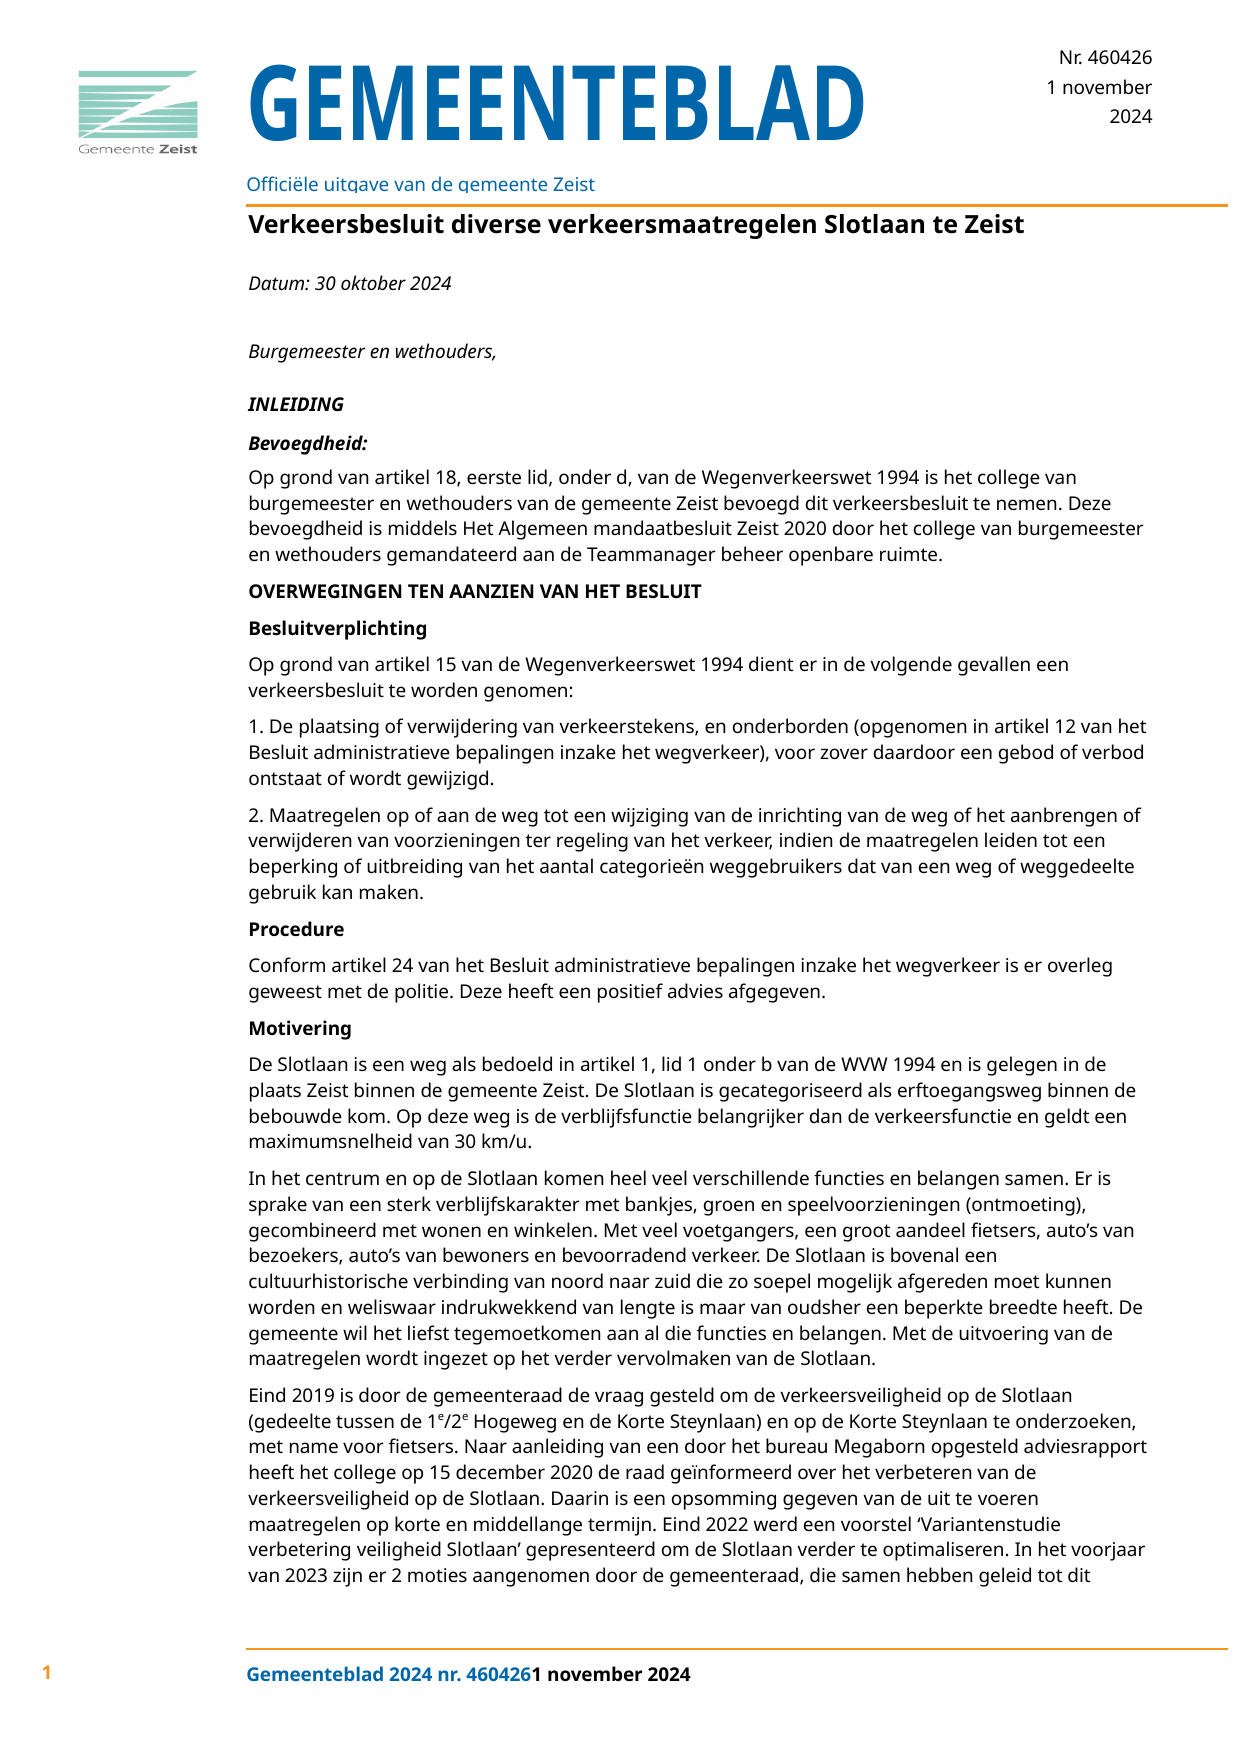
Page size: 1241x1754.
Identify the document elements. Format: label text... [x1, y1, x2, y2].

text 1. De plaatsing of verwijdering van verkeerstekens, en onderborden (opgenomen in artikel 12 van het Besluit administratieve bepalingen inzake het wegverkeer), voor zover daardoor een gebod of verbod ontstaat of wordt gewijzigd. [248, 714, 1152, 791]
text Motivering [248, 1015, 1152, 1041]
text INLEIDING [248, 391, 1152, 417]
text 2. Maatregelen op of aan de weg tot een wijziging van de inrichting van de weg of het aanbrengen of verwijderen van voorzieningen ter regeling van het verkeer, indien de maatregelen leiden tot een beperking of uitbreiding van het aantal categorieën weggebruikers dat van een weg of weggedeelte gebruik kan maken. [248, 802, 1152, 905]
text OVERWEGINGEN TEN AANZIEN VAN HET BESLUIT [248, 578, 1152, 604]
text Conform artikel 24 van het Besluit administratieve bepalingen inzake het wegverkeer is er overleg geweest met de politie. Deze heeft een positief advies afgegeven. [248, 952, 1152, 1004]
text Eind 2019 is door de gemeenteraad de vraag gesteld om de verkeersveiligheid op de Slotlaan (gedeelte tussen de 1e/2e Hogeweg en de Korte Steynlaan) en op de Korte Steynlaan te onderzoeken, met name voor fietsers. Naar aanleiding van een door het bureau Megaborn opgesteld adviesrapport heeft het college op 15 december 2020 de raad geïnformeerd over het verbeteren van de verkeersveiligheid op de Slotlaan. Daarin is een opsomming gegeven van de uit te voeren maatregelen op korte en middellange termijn. Eind 2022 werd een voorstel ‘Variantenstudie verbetering veiligheid Slotlaan’ gepresenteerd om de Slotlaan verder te optimaliseren. In het voorjaar van 2023 zijn er 2 moties aangenomen door de gemeenteraad, die samen hebben geleid tot dit [248, 1382, 1152, 1588]
text In het centrum en op de Slotlaan komen heel veel verschillende functies en belangen samen. Er is sprake van een sterk verblijfskarakter met bankjes, groen en speelvoorzieningen (ontmoeting), gecombineerd met wonen en winkelen. Met veel voetgangers, een groot aandeel fietsers, auto’s van bezoekers, auto’s van bewoners en bevoorradend verkeer. De Slotlaan is bovenal een cultuurhistorische verbinding van noord naar zuid die zo soepel mogelijk afgereden moet kunnen worden en weliswaar indrukwekkend van lengte is maar van oudsher een beperkte breedte heeft. De gemeente wil het liefst tegemoetkomen aan al die functies en belangen. Met de uitvoering van de maatregelen wordt ingezet op het verder vervolmaken van de Slotlaan. [248, 1165, 1152, 1371]
text Procedure [248, 916, 1152, 941]
text Op grond van artikel 18, eerste lid, onder d, van de Wegenverkeerswet 1994 is het college van burgemeester en wethouders van de gemeente Zeist bevoegd dit verkeersbesluit te nemen. Deze bevoegdheid is middels Het Algemeen mandaatbesluit Zeist 2020 door het college van burgemeester en wethouders gemandateerd aan de Teammanager beheer openbare ruimte. [248, 464, 1152, 567]
text Datum: 30 oktober 2024 [248, 270, 1152, 296]
text Verkeersbesluit diverse verkeersmaatregelen Slotlaan te Zeist [248, 207, 1152, 241]
text De Slotlaan is een weg als bedoeld in artikel 1, lid 1 onder b van de WVW 1994 en is gelegen in de plaats Zeist binnen de gemeente Zeist. De Slotlaan is gecategoriseerd als erftoegangsweg binnen de bebouwde kom. Op deze weg is de verblijfsfunctie belangrijker dan de verkeersfunctie en geldt een maximumsnelheid van 30 km/u. [248, 1051, 1152, 1154]
text Bevoegdheid: [248, 430, 1152, 456]
text Besluitverplichting [248, 615, 1152, 640]
text Op grond van artikel 15 van de Wegenverkeerswet 1994 dient er in de volgende gevallen een verkeersbesluit te worden genomen: [248, 651, 1152, 703]
text Burgemeester en wethouders, [248, 338, 1152, 364]
picture [41, 47, 231, 172]
